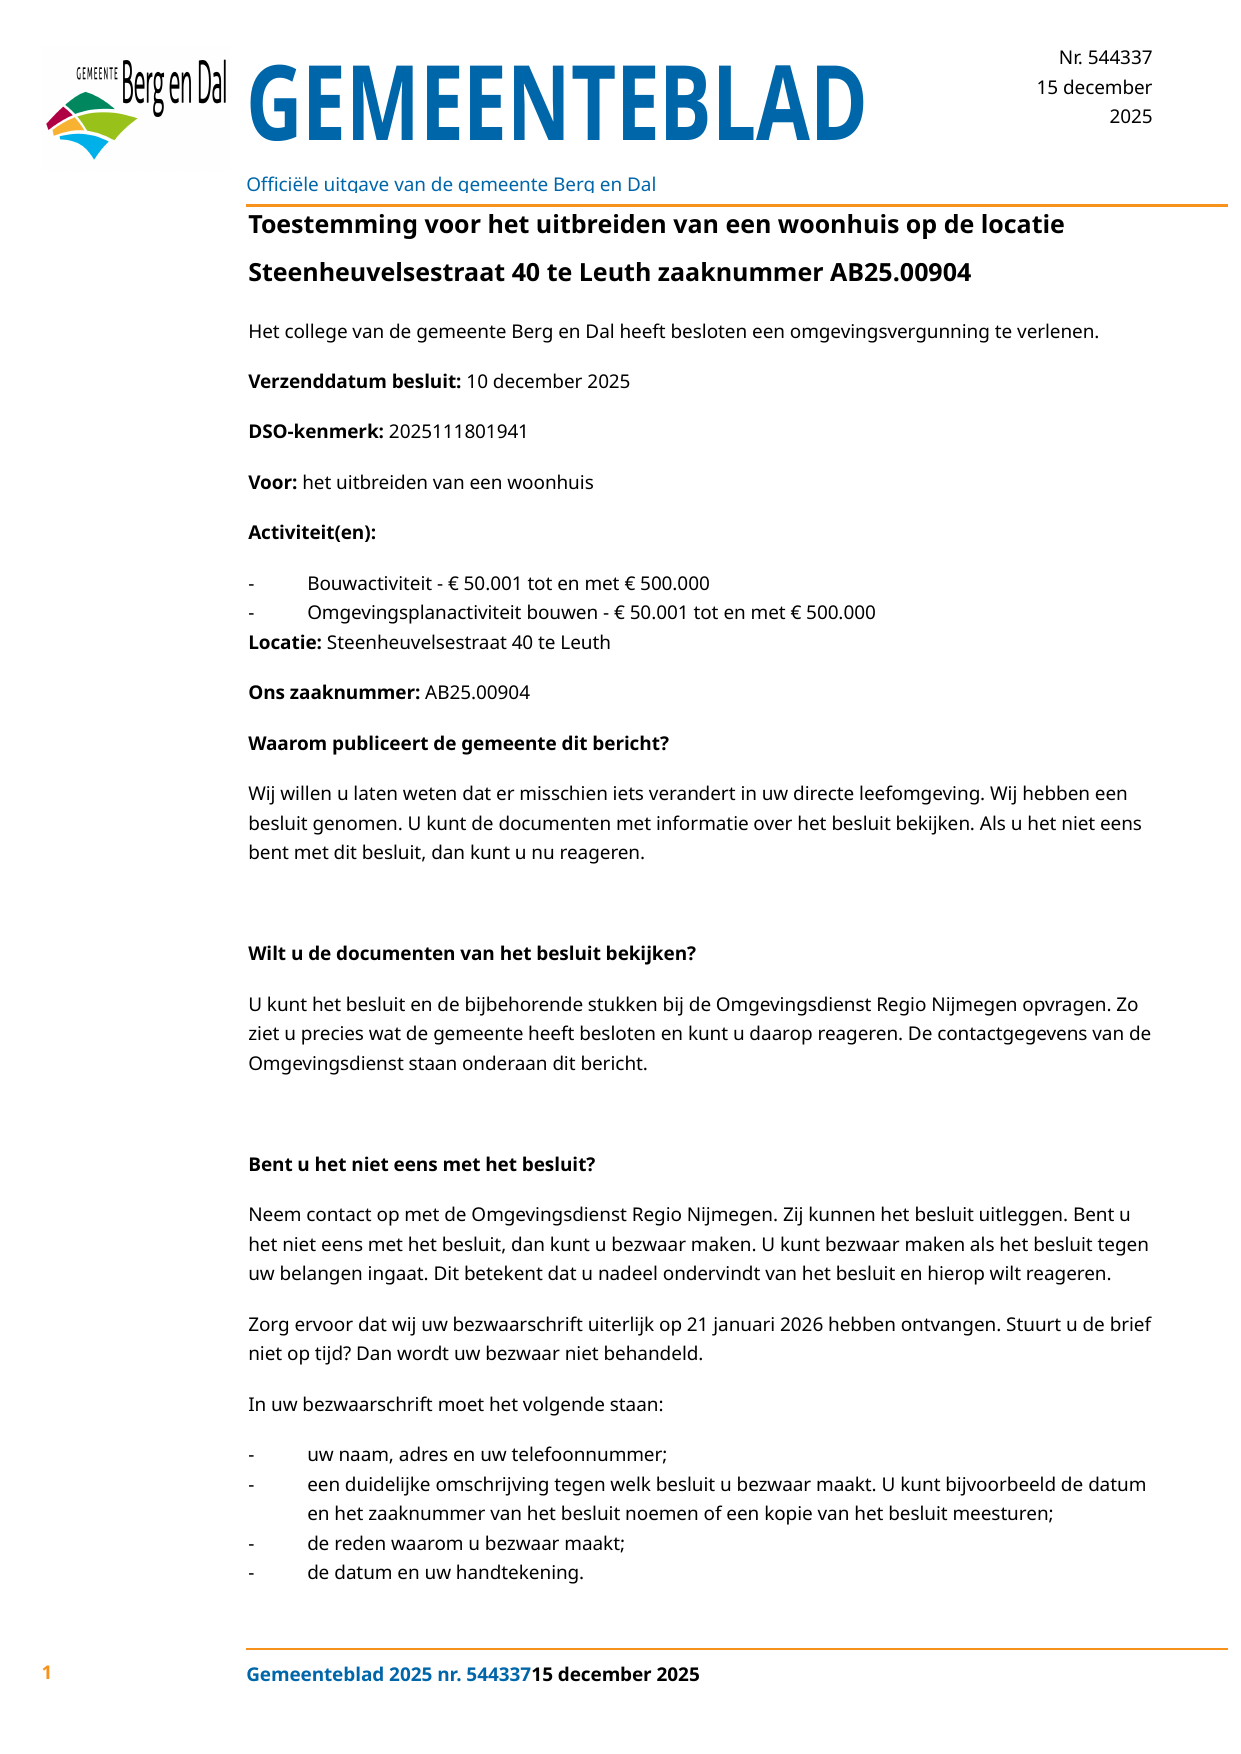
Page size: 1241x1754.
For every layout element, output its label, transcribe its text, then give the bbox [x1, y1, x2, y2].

text Neem contact op met de Omgevingsdienst Regio Nijmegen. Zij kunnen het besluit uitleggen. Bent u het niet eens met het besluit, dan kunt u bezwaar maken. U kunt bezwaar maken als het besluit tegen uw belangen ingaat. Dit betekent dat u nadeel ondervindt van het besluit en hierop wilt reageren. [248, 1201, 1152, 1286]
picture [41, 47, 231, 172]
list een duidelijke omschrijving tegen welk besluit u bezwaar maakt. U kunt bijvoorbeeld de datum en het zaaknummer van het besluit noemen of een kopie van het besluit meesturen; [248, 1471, 1152, 1526]
list Bouwactiviteit - € 50.001 tot en met € 500.000 [248, 570, 1152, 596]
list de reden waarom u bezwaar maakt; [248, 1530, 1152, 1556]
text Het college van de gemeente Berg en Dal heeft besloten een omgevingsvergunning te verlenen. [248, 318, 1152, 344]
text Zorg ervoor dat wij uw bezwaarschrift uiterlijk op 21 januari 2026 hebben ontvangen. Stuurt u de brief niet op tijd? Dan wordt uw bezwaar niet behandeld. [248, 1311, 1152, 1366]
text Waarom publiceert de gemeente dit bericht? [248, 730, 1152, 756]
text DSO-kenmerk: 2025111801941 [248, 419, 1152, 444]
list de datum en uw handtekening. [248, 1559, 1152, 1585]
text U kunt het besluit en de bijbehorende stukken bij de Omgevingsdienst Regio Nijmegen opvragen. Zo ziet u precies wat de gemeente heeft besloten en kunt u daarop reageren. De contactgegevens van de Omgevingsdienst staan onderaan dit bericht. [248, 991, 1152, 1076]
text Locatie: Steenheuvelsestraat 40 te Leuth [248, 629, 1152, 655]
text Toestemming voor het uitbreiden van een woonhuis op de locatie Steenheuvelsestraat 40 te Leuth zaaknummer AB25.00904 [248, 207, 1152, 288]
text In uw bezwaarschrift moet het volgende staan: [248, 1391, 1152, 1417]
text Activiteit(en): [248, 519, 1152, 545]
text Voor: het uitbreiden van een woonhuis [248, 469, 1152, 495]
text Wij willen u laten weten dat er misschien iets verandert in uw directe leefomgeving. Wij hebben een besluit genomen. U kunt de documenten met informatie over het besluit bekijken. Als u het niet eens bent met dit besluit, dan kunt u nu reageren. [248, 780, 1152, 865]
text Wilt u de documenten van het besluit bekijken? [248, 940, 1152, 966]
text Ons zaaknummer: AB25.00904 [248, 679, 1152, 705]
list Omgevingsplanactiviteit bouwen - € 50.001 tot en met € 500.000 [248, 599, 1152, 625]
list uw naam, adres en uw telefoonnummer; [248, 1441, 1152, 1467]
text Bent u het niet eens met het besluit? [248, 1151, 1152, 1177]
text Verzenddatum besluit: 10 december 2025 [248, 368, 1152, 394]
